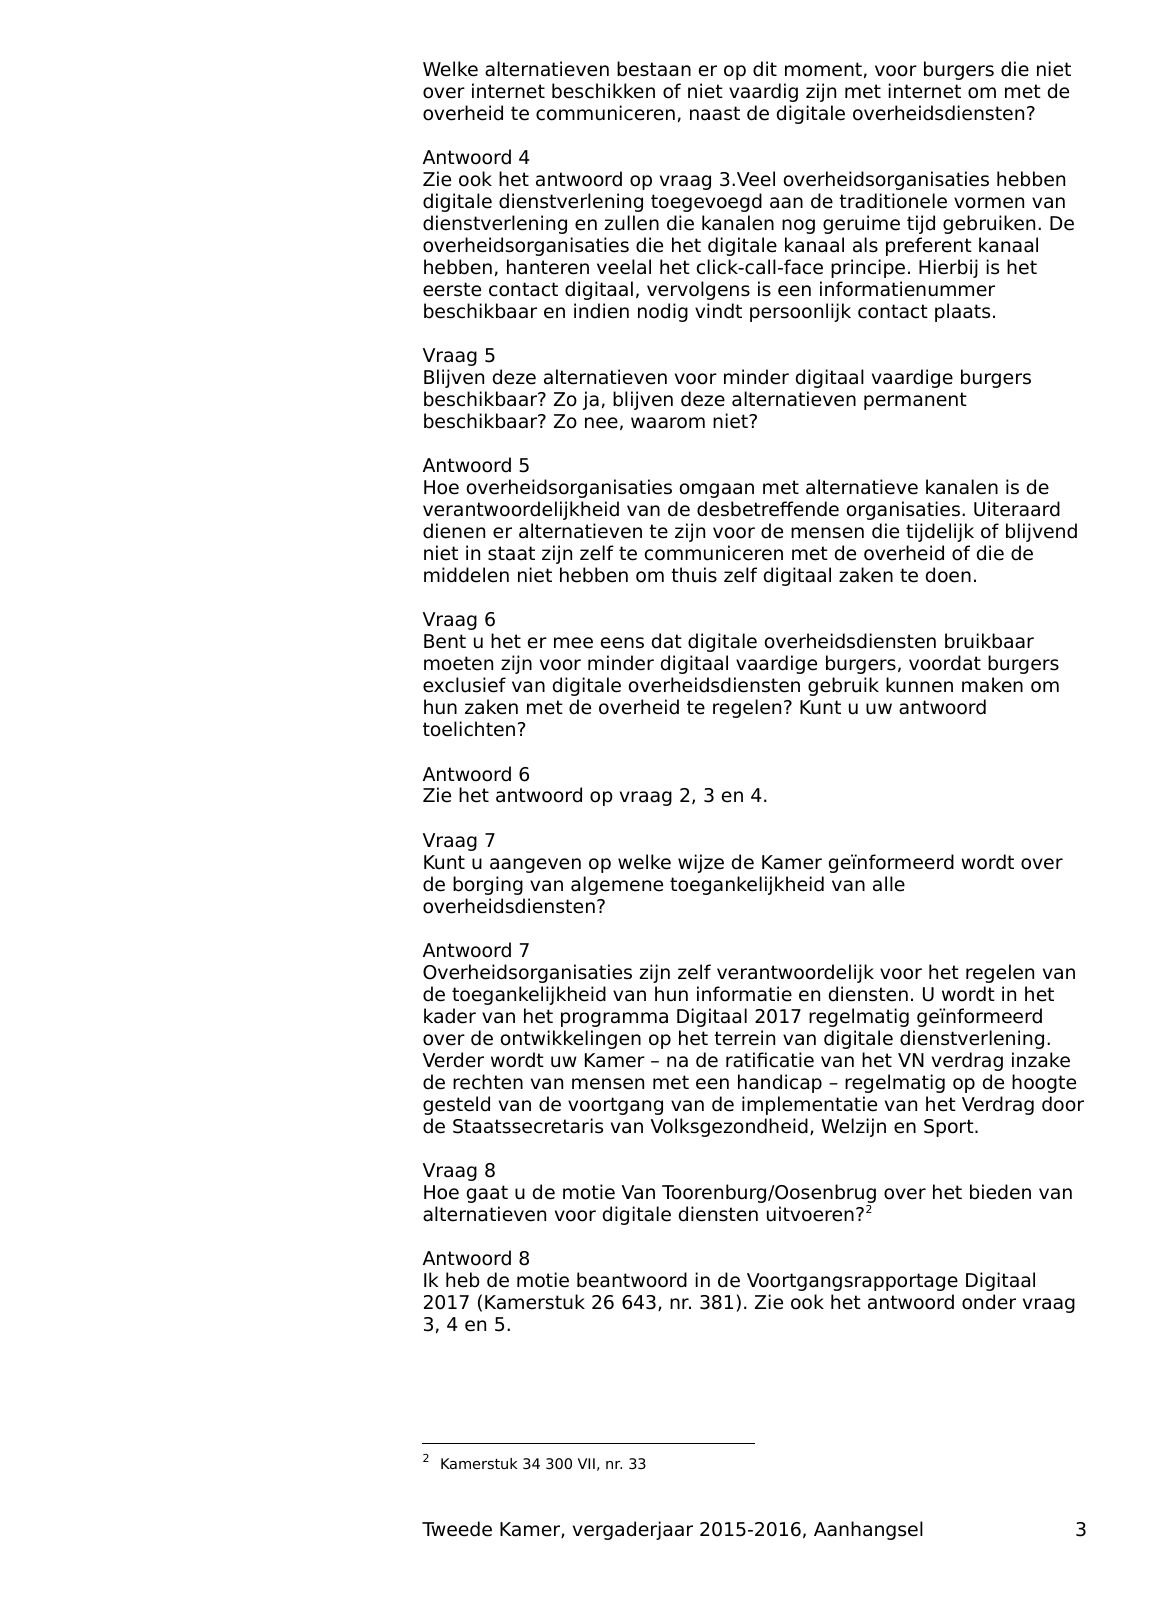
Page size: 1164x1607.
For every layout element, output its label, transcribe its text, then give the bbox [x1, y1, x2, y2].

text Antwoord 4 [422, 147, 1087, 169]
text Hoe gaat u de motie Van Toorenburg/Oosenbrug over het bieden van alternatieven voor digitale diensten uitvoeren? [422, 1182, 1087, 1226]
text Antwoord 6 [422, 763, 1087, 785]
text Bent u het er mee eens dat digitale overheidsdiensten bruikbaar moeten zijn voor minder digitaal vaardige burgers, voordat burgers exclusief van digitale overheidsdiensten gebruik kunnen maken om hun zaken met de overheid te regelen? Kunt u uw antwoord toelichten? [422, 631, 1087, 741]
text Antwoord 7 [422, 940, 1087, 962]
text Vraag 8 [422, 1160, 1087, 1182]
text Vraag 7 [422, 829, 1087, 852]
text Antwoord 5 [422, 455, 1087, 477]
text Kunt u aangeven op welke wijze de Kamer geïnformeerd wordt over de borging van algemene toegankelijkheid van alle overheidsdiensten? [422, 852, 1087, 917]
text Welke alternatieven bestaan er op dit moment, voor burgers die niet over internet beschikken of niet vaardig zijn met internet om met de overheid te communiceren, naast de digitale overheidsdiensten? [422, 59, 1087, 125]
text Zie ook het antwoord op vraag 3.Veel overheidsorganisaties hebben digitale dienstverlening toegevoegd aan de traditionele vormen van dienstverlening en zullen die kanalen nog geruime tijd gebruiken. De overheidsorganisaties die het digitale kanaal als preferent kanaal hebben, hanteren veelal het click-call-face principe. Hierbij is het eerste contact digitaal, vervolgens is een informatienummer beschikbaar en indien nodig vindt persoonlijk contact plaats. [422, 169, 1087, 323]
text Vraag 5 [422, 345, 1087, 367]
text Ik heb de motie beantwoord in de Voortgangsrapportage Digitaal 2017 (Kamerstuk 26 643, nr. 381). Zie ook het antwoord onder vraag 3, 4 en 5. [422, 1270, 1087, 1336]
text Antwoord 8 [422, 1248, 1087, 1270]
text Overheidsorganisaties zijn zelf verantwoordelijk voor het regelen van de toegankelijkheid van hun informatie en diensten. U wordt in het kader van het programma Digitaal 2017 regelmatig geïnformeerd over de ontwikkelingen op het terrein van digitale dienstverlening. Verder wordt uw Kamer – na de ratificatie van het VN verdrag inzake de rechten van mensen met een handicap – regelmatig op de hoogte gesteld van de voortgang van de implementatie van het Verdrag door de Staatssecretaris van Volksgezondheid, Welzijn en Sport. [422, 962, 1087, 1137]
text Hoe overheidsorganisaties omgaan met alternatieve kanalen is de verantwoordelijkheid van de desbetreffende organisaties. Uiteraard dienen er alternatieven te zijn voor de mensen die tijdelijk of blijvend niet in staat zijn zelf te communiceren met de overheid of die de middelen niet hebben om thuis zelf digitaal zaken te doen. [422, 477, 1087, 587]
text Zie het antwoord op vraag 2, 3 en 4. [422, 785, 1087, 807]
text Blijven deze alternatieven voor minder digitaal vaardige burgers beschikbaar? Zo ja, blijven deze alternatieven permanent beschikbaar? Zo nee, waarom niet? [422, 367, 1087, 433]
text Vraag 6 [422, 609, 1087, 631]
text Kamerstuk 34 300 VII, nr. 33 [422, 1452, 1087, 1474]
